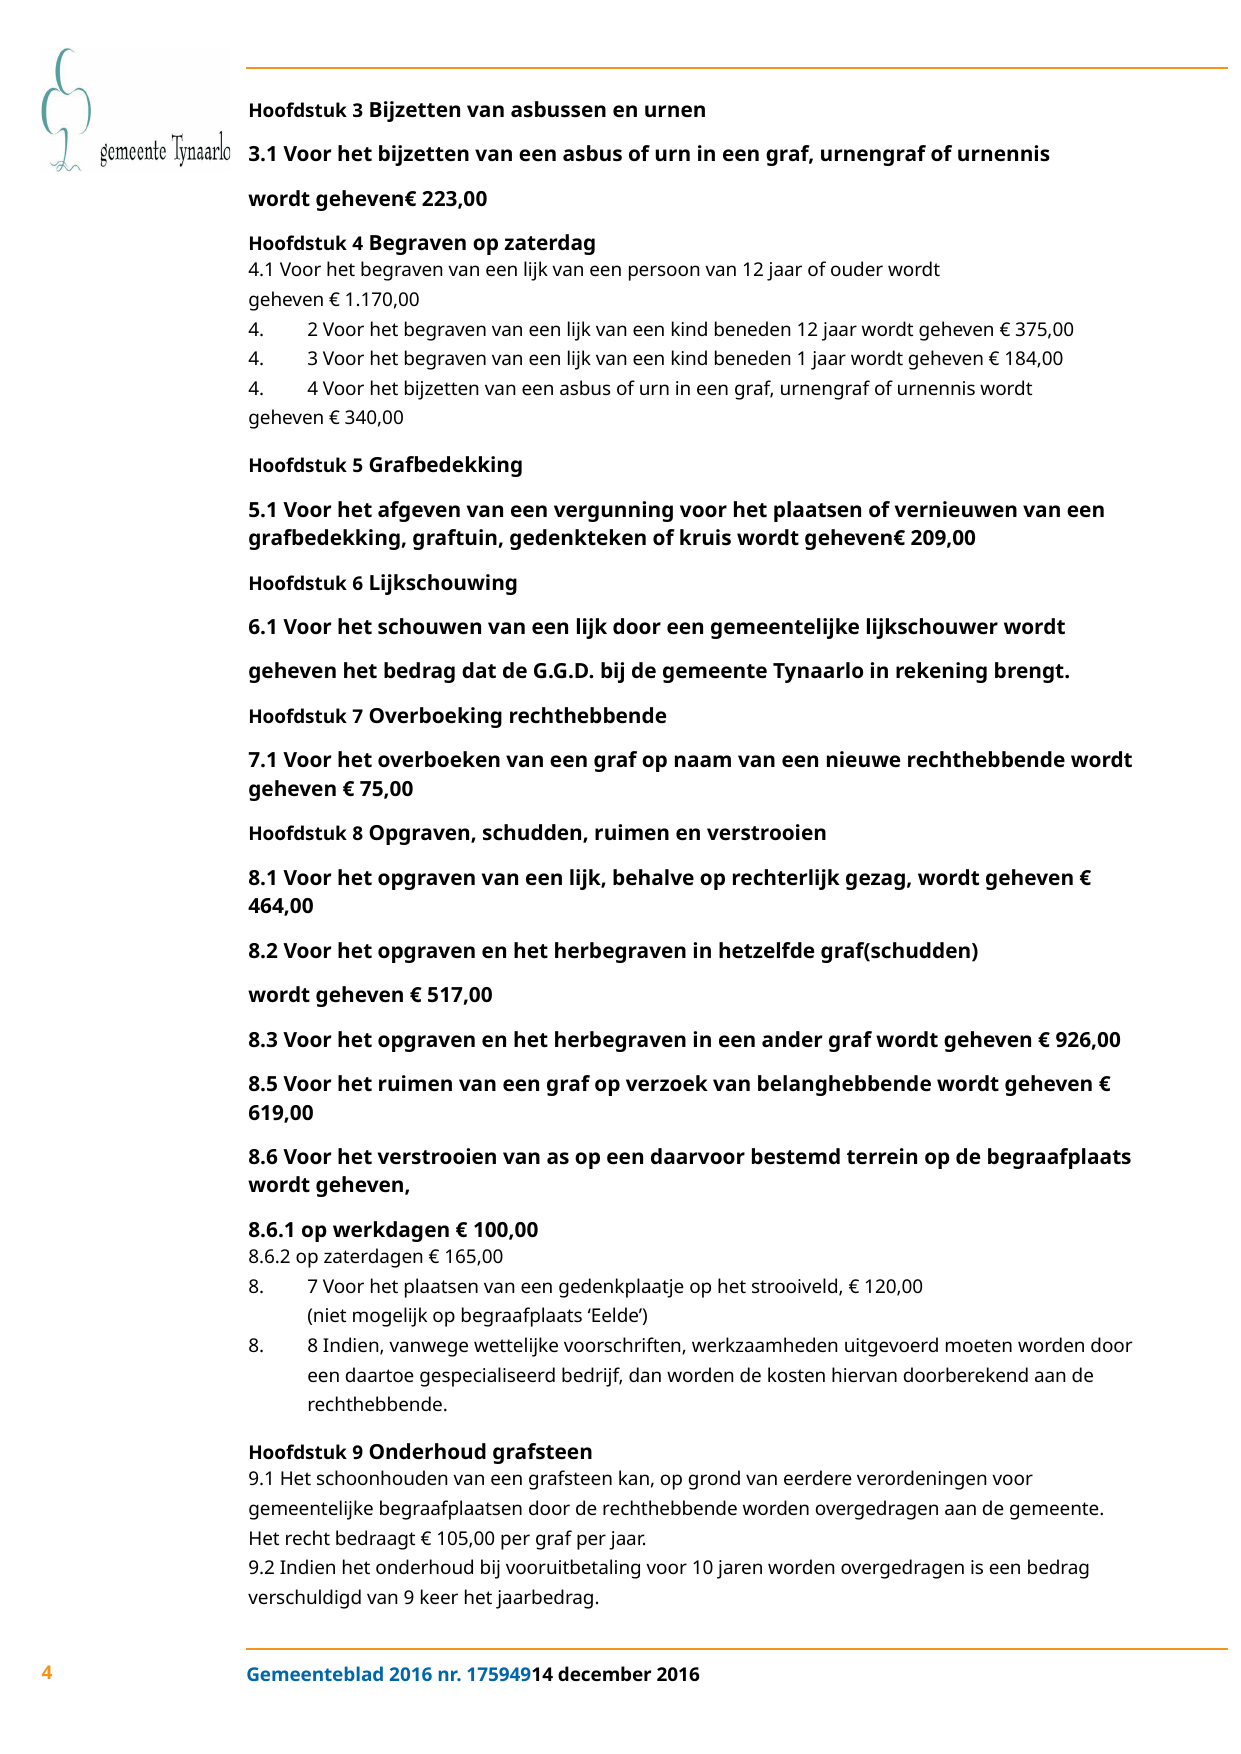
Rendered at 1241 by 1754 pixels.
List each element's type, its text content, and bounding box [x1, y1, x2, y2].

list 4 Voor het bijzetten van een asbus of urn in een graf, urnengraf of urnennis wordt [248, 375, 1152, 401]
text 9.2 Indien het onderhoud bij vooruitbetaling voor 10 jaren worden overgedragen is een bedrag [248, 1554, 1152, 1580]
text 8.6 Voor het verstrooien van as op een daarvoor bestemd terrein op de begraafplaats wordt geheven, [248, 1142, 1152, 1199]
text wordt geheven€ 223,00 [248, 184, 1152, 212]
text geheven € 1.170,00 [248, 286, 1152, 312]
text Hoofdstuk 8 Opgraven, schudden, ruimen en verstrooien [248, 818, 1152, 847]
text 7.1 Voor het overboeken van een graf op naam van een nieuwe rechthebbende wordt geheven € 75,00 [248, 746, 1152, 802]
text gemeentelijke begraafplaatsen door de rechthebbende worden overgedragen aan de gemeente. [248, 1495, 1152, 1521]
text Het recht bedraagt € 105,00 per graf per jaar. [248, 1525, 1152, 1550]
text 8.3 Voor het opgraven en het herbegraven in een ander graf wordt geheven € 926,00 [248, 1025, 1152, 1053]
text Hoofdstuk 5 Grafbedekking [248, 450, 1152, 479]
text geheven het bedrag dat de G.G.D. bij de gemeente Tynaarlo in rekening brengt. [248, 657, 1152, 685]
text 6.1 Voor het schouwen van een lijk door een gemeentelijke lijkschouwer wordt [248, 612, 1152, 641]
list 7 Voor het plaatsen van een gedenkplaatje op het strooiveld, € 120,00 [248, 1273, 1152, 1299]
text wordt geheven € 517,00 [248, 980, 1152, 1009]
text Hoofdstuk 7 Overboeking rechthebbende [248, 701, 1152, 729]
text 9.1 Het schoonhouden van een grafsteen kan, op grond van eerdere verordeningen voor [248, 1466, 1152, 1491]
text 8.2 Voor het opgraven en het herbegraven in hetzelfde graf(schudden) [248, 936, 1152, 964]
list 8 Indien, vanwege wettelijke voorschriften, werkzaamheden uitgevoerd moeten worden door een daartoe gespecialiseerd bedrijf, dan worden de kosten hiervan doorberekend aan de rechthebbende. [248, 1332, 1152, 1417]
list 2 Voor het begraven van een lijk van een kind beneden 12 jaar wordt geheven € 375,00 [248, 316, 1152, 342]
text 8.5 Voor het ruimen van een graf op verzoek van belanghebbende wordt geheven € 619,00 [248, 1069, 1152, 1126]
text 8.1 Voor het opgraven van een lijk, behalve op rechterlijk gezag, wordt geheven € 464,00 [248, 863, 1152, 920]
text 3.1 Voor het bijzetten van een asbus of urn in een graf, urnengraf of urnennis [248, 139, 1152, 168]
text Hoofdstuk 3 Bijzetten van asbussen en urnen [248, 95, 1152, 123]
list 3 Voor het begraven van een lijk van een kind beneden 1 jaar wordt geheven € 184,00 [248, 345, 1152, 371]
text Hoofdstuk 9 Onderhoud grafsteen [248, 1437, 1152, 1466]
picture [41, 47, 231, 172]
text 5.1 Voor het afgeven van een vergunning voor het plaatsen of vernieuwen van een grafbedekking, graftuin, gedenkteken of kruis wordt geheven€ 209,00 [248, 495, 1152, 552]
text Hoofdstuk 4 Begraven op zaterdag [248, 228, 1152, 257]
text 8.6.2 op zaterdagen € 165,00 [248, 1243, 1152, 1269]
text Hoofdstuk 6 Lijkschouwing [248, 568, 1152, 596]
text 4.1 Voor het begraven van een lijk van een persoon van 12 jaar of ouder wordt [248, 257, 1152, 282]
text 8.6.1 op werkdagen € 100,00 [248, 1215, 1152, 1243]
text geheven € 340,00 [248, 404, 1152, 430]
list (niet mogelijk op begraafplaats ‘Eelde’) [248, 1303, 1152, 1328]
text verschuldigd van 9 keer het jaarbedrag. [248, 1584, 1152, 1609]
